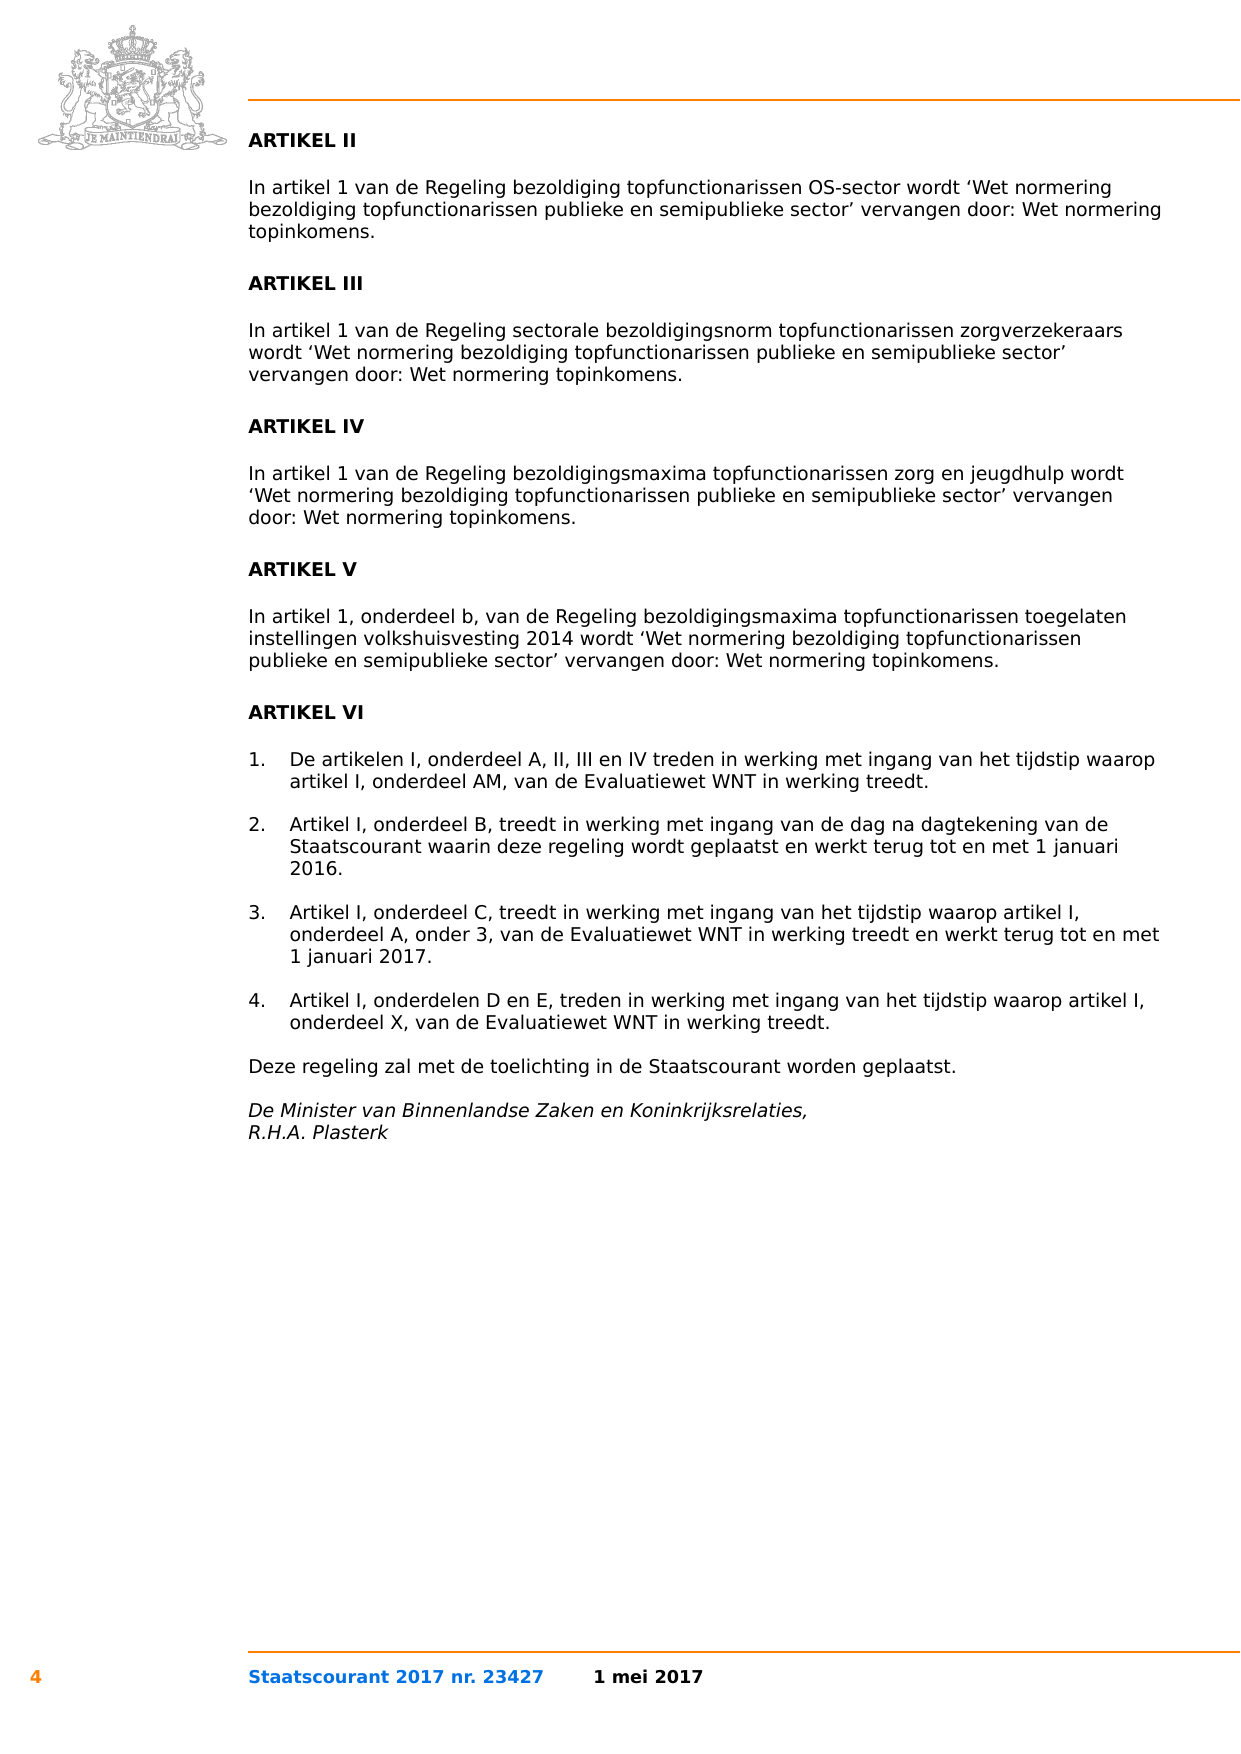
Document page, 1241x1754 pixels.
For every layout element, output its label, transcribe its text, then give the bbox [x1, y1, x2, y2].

subtitle ARTIKEL VI [248, 702, 1163, 723]
text In artikel 1 van de Regeling bezoldiging topfunctionarissen OS-sector wordt ‘Wet normering bezoldiging topfunctionarissen publieke en semipublieke sector’ vervangen door: Wet normering topinkomens. [248, 177, 1163, 243]
subtitle ARTIKEL IV [248, 416, 1163, 438]
subtitle ARTIKEL III [248, 273, 1163, 295]
text In artikel 1 van de Regeling sectorale bezoldigingsnorm topfunctionarissen zorgverzekeraars wordt ‘Wet normering bezoldiging topfunctionarissen publieke en semipublieke sector’ vervangen door: Wet normering topinkomens. [248, 320, 1163, 386]
picture [38, 25, 227, 150]
text Deze regeling zal met de toelichting in de Staatscourant worden geplaatst. [248, 1056, 1163, 1078]
text 4. Artikel I, onderdelen D en E, treden in werking met ingang van het tijdstip waarop artikel I, onderdeel X, van de Evaluatiewet WNT in werking treedt. [248, 990, 1163, 1034]
text 1. De artikelen I, onderdeel A, II, III en IV treden in werking met ingang van het tijdstip waarop artikel I, onderdeel AM, van de Evaluatiewet WNT in werking treedt. [248, 748, 1163, 792]
text De Minister van Binnenlandse Zaken en Koninkrijksrelaties, R.H.A. Plasterk [248, 1100, 1163, 1144]
text 2. Artikel I, onderdeel B, treedt in werking met ingang van de dag na dagtekening van de Staatscourant waarin deze regeling wordt geplaatst en werkt terug tot en met 1 januari 2016. [248, 814, 1163, 880]
text In artikel 1, onderdeel b, van de Regeling bezoldigingsmaxima topfunctionarissen toegelaten instellingen volkshuisvesting 2014 wordt ‘Wet normering bezoldiging topfunctionarissen publieke en semipublieke sector’ vervangen door: Wet normering topinkomens. [248, 606, 1163, 672]
subtitle ARTIKEL II [248, 130, 1163, 152]
subtitle ARTIKEL V [248, 559, 1163, 581]
text 3. Artikel I, onderdeel C, treedt in werking met ingang van het tijdstip waarop artikel I, onderdeel A, onder 3, van de Evaluatiewet WNT in werking treedt en werkt terug tot en met 1 januari 2017. [248, 902, 1163, 968]
text In artikel 1 van de Regeling bezoldigingsmaxima topfunctionarissen zorg en jeugdhulp wordt ‘Wet normering bezoldiging topfunctionarissen publieke en semipublieke sector’ vervangen door: Wet normering topinkomens. [248, 463, 1163, 529]
